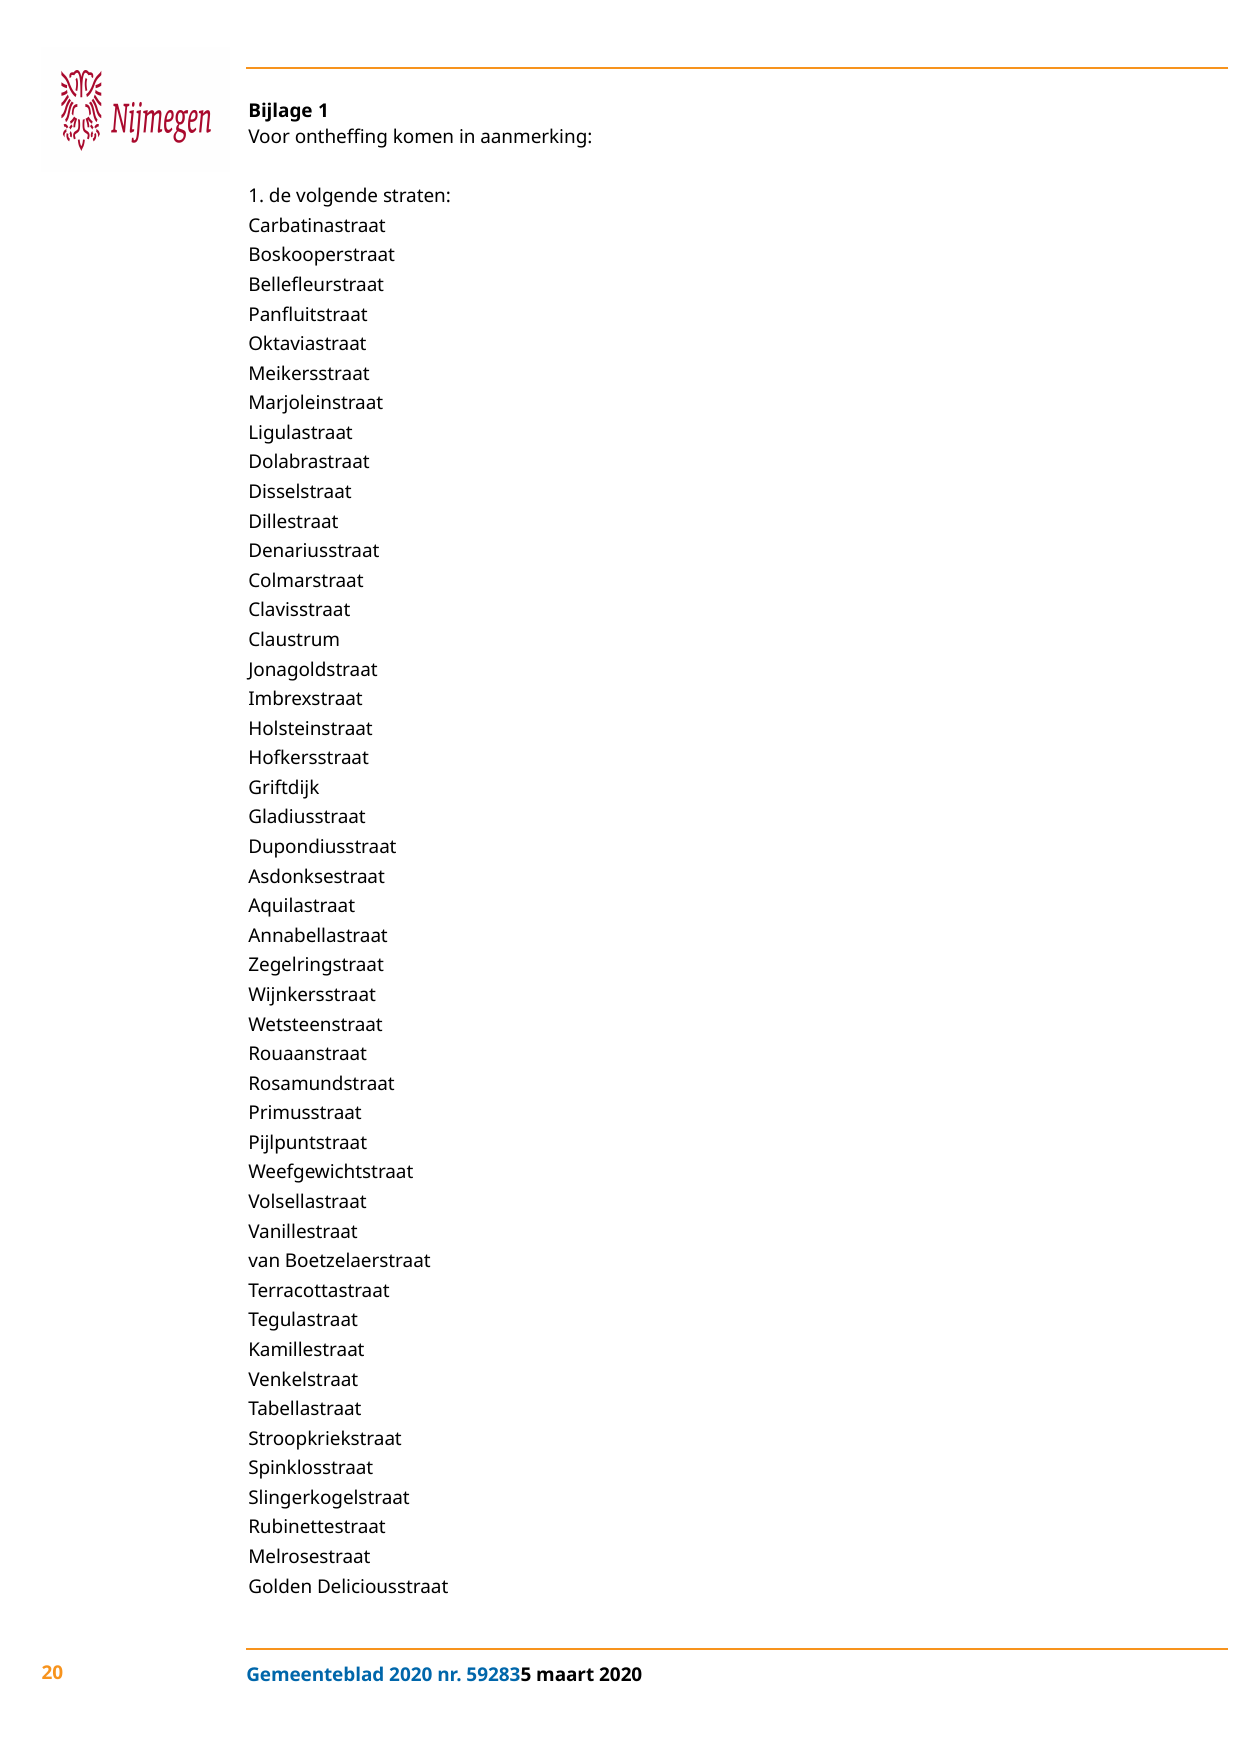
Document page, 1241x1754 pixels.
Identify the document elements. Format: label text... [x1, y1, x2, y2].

text Bellefleurstraat [248, 271, 1152, 297]
text Kamillestraat [248, 1336, 1152, 1362]
text Slingerkogelstraat [248, 1484, 1152, 1510]
text Golden Deliciousstraat [248, 1573, 1152, 1599]
text Venkelstraat [248, 1366, 1152, 1392]
text Pijlpuntstraat [248, 1129, 1152, 1155]
text Weefgewichtstraat [248, 1159, 1152, 1184]
text Marjoleinstraat [248, 389, 1152, 415]
text Boskooperstraat [248, 242, 1152, 267]
text Bijlage 1 [248, 95, 1152, 123]
text 1. de volgende straten: [248, 182, 1152, 208]
text Clavisstraat [248, 597, 1152, 622]
text Aquilastraat [248, 892, 1152, 918]
text Holsteinstraat [248, 715, 1152, 741]
text Spinklosstraat [248, 1454, 1152, 1480]
text Zegelringstraat [248, 952, 1152, 977]
text Voor ontheffing komen in aanmerking: [248, 123, 1152, 149]
text Dolabrastraat [248, 449, 1152, 474]
text Hofkersstraat [248, 744, 1152, 770]
text Griftdijk [248, 774, 1152, 800]
text Denariusstraat [248, 537, 1152, 563]
text Asdonksestraat [248, 863, 1152, 889]
text Rouaanstraat [248, 1040, 1152, 1066]
picture [41, 47, 231, 172]
text Dillestraat [248, 508, 1152, 534]
text Vanillestraat [248, 1218, 1152, 1244]
text Rosamundstraat [248, 1070, 1152, 1096]
text Oktaviastraat [248, 330, 1152, 356]
text Tabellastraat [248, 1395, 1152, 1421]
text Primusstraat [248, 1099, 1152, 1125]
text Jonagoldstraat [248, 656, 1152, 682]
text Melrosestraat [248, 1543, 1152, 1569]
text Rubinettestraat [248, 1514, 1152, 1539]
text Wetsteenstraat [248, 1011, 1152, 1037]
text Meikersstraat [248, 360, 1152, 386]
text Ligulastraat [248, 419, 1152, 445]
text Carbatinastraat [248, 212, 1152, 238]
text Dupondiusstraat [248, 833, 1152, 859]
text Panfluitstraat [248, 301, 1152, 327]
text van Boetzelaerstraat [248, 1247, 1152, 1273]
text Annabellastraat [248, 922, 1152, 948]
text Wijnkersstraat [248, 981, 1152, 1007]
text Tegulastraat [248, 1307, 1152, 1332]
text Stroopkriekstraat [248, 1425, 1152, 1451]
text Gladiusstraat [248, 804, 1152, 829]
text Claustrum [248, 626, 1152, 652]
text Terracottastraat [248, 1277, 1152, 1303]
text Volsellastraat [248, 1188, 1152, 1214]
text Colmarstraat [248, 567, 1152, 593]
text Imbrexstraat [248, 685, 1152, 711]
text Disselstraat [248, 478, 1152, 504]
